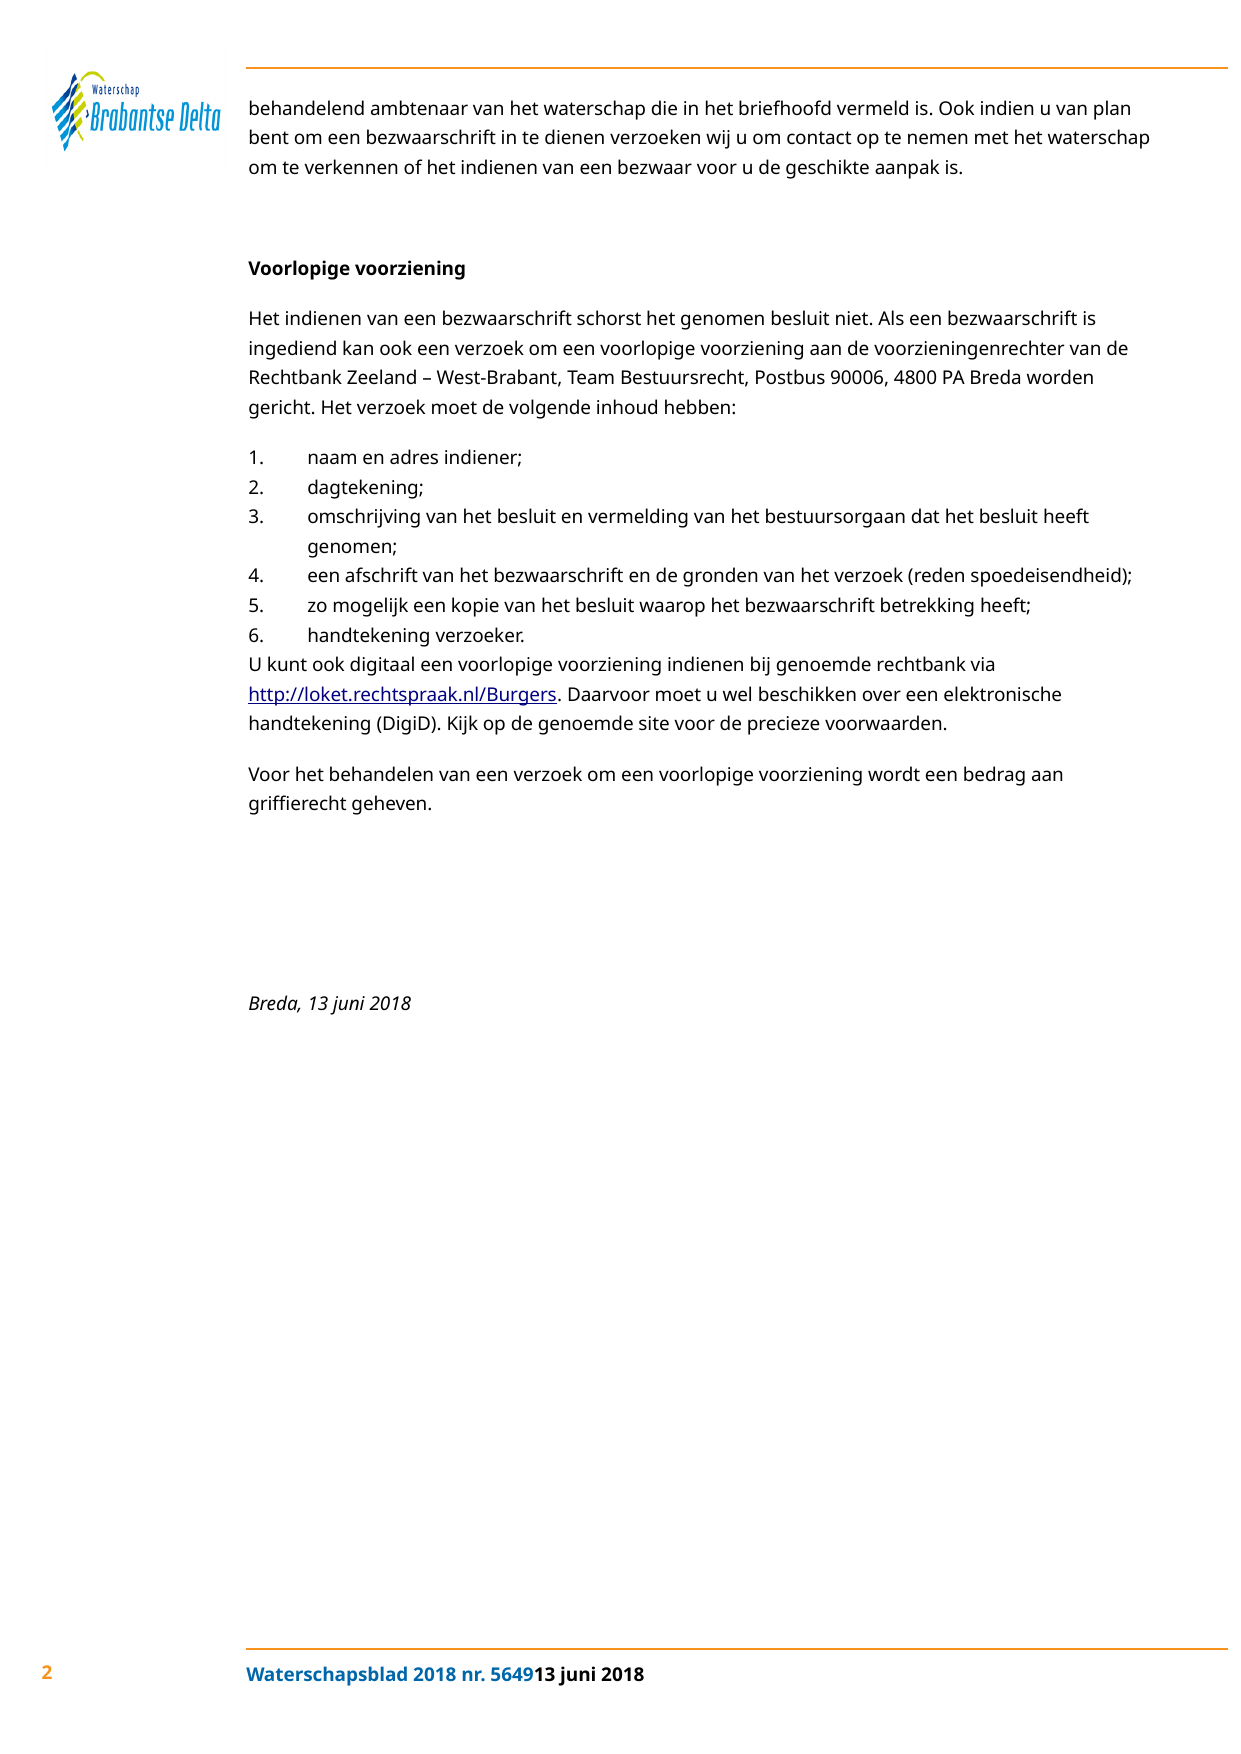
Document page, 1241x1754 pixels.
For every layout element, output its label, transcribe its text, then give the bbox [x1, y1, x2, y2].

text U kunt ook digitaal een voorlopige voorziening indienen bij genoemde rechtbank via http://loket.rechtspraak.nl/Burgers. Daarvoor moet u wel beschikken over een elektronische handtekening (DigiD). Kijk op de genoemde site voor de precieze voorwaarden. [248, 651, 1152, 736]
list omschrijving van het besluit en vermelding van het bestuursorgaan dat het besluit heeft genomen; [248, 503, 1152, 559]
list een afschrift van het bezwaarschrift en de gronden van het verzoek (reden spoedeisendheid); [248, 563, 1152, 588]
text Breda, 13 juni 2018 [248, 990, 1152, 1015]
list naam en adres indiener; [248, 444, 1152, 470]
text Voorlopige voorziening [248, 255, 1152, 281]
text Voor het behandelen van een verzoek om een voorlopige voorziening wordt een bedrag aan griffierecht geheven. [248, 761, 1152, 816]
text Het indienen van een bezwaarschrift schorst het genomen besluit niet. Als een bezwaarschrift is ingediend kan ook een verzoek om een voorlopige voorziening aan de voorzieningenrechter van de Rechtbank Zeeland – West-Brabant, Team Bestuursrecht, Postbus 90006, 4800 PA Breda worden gericht. Het verzoek moet de volgende inhoud hebben: [248, 305, 1152, 420]
picture [41, 47, 231, 172]
list zo mogelijk een kopie van het besluit waarop het bezwaarschrift betrekking heeft; [248, 592, 1152, 618]
list handtekening verzoeker. [248, 622, 1152, 648]
list dagtekening; [248, 474, 1152, 500]
text behandelend ambtenaar van het waterschap die in het briefhoofd vermeld is. Ook indien u van plan bent om een bezwaarschrift in te dienen verzoeken wij u om contact op te nemen met het waterschap om te verkennen of het indienen van een bezwaar voor u de geschikte aanpak is. [248, 95, 1152, 180]
